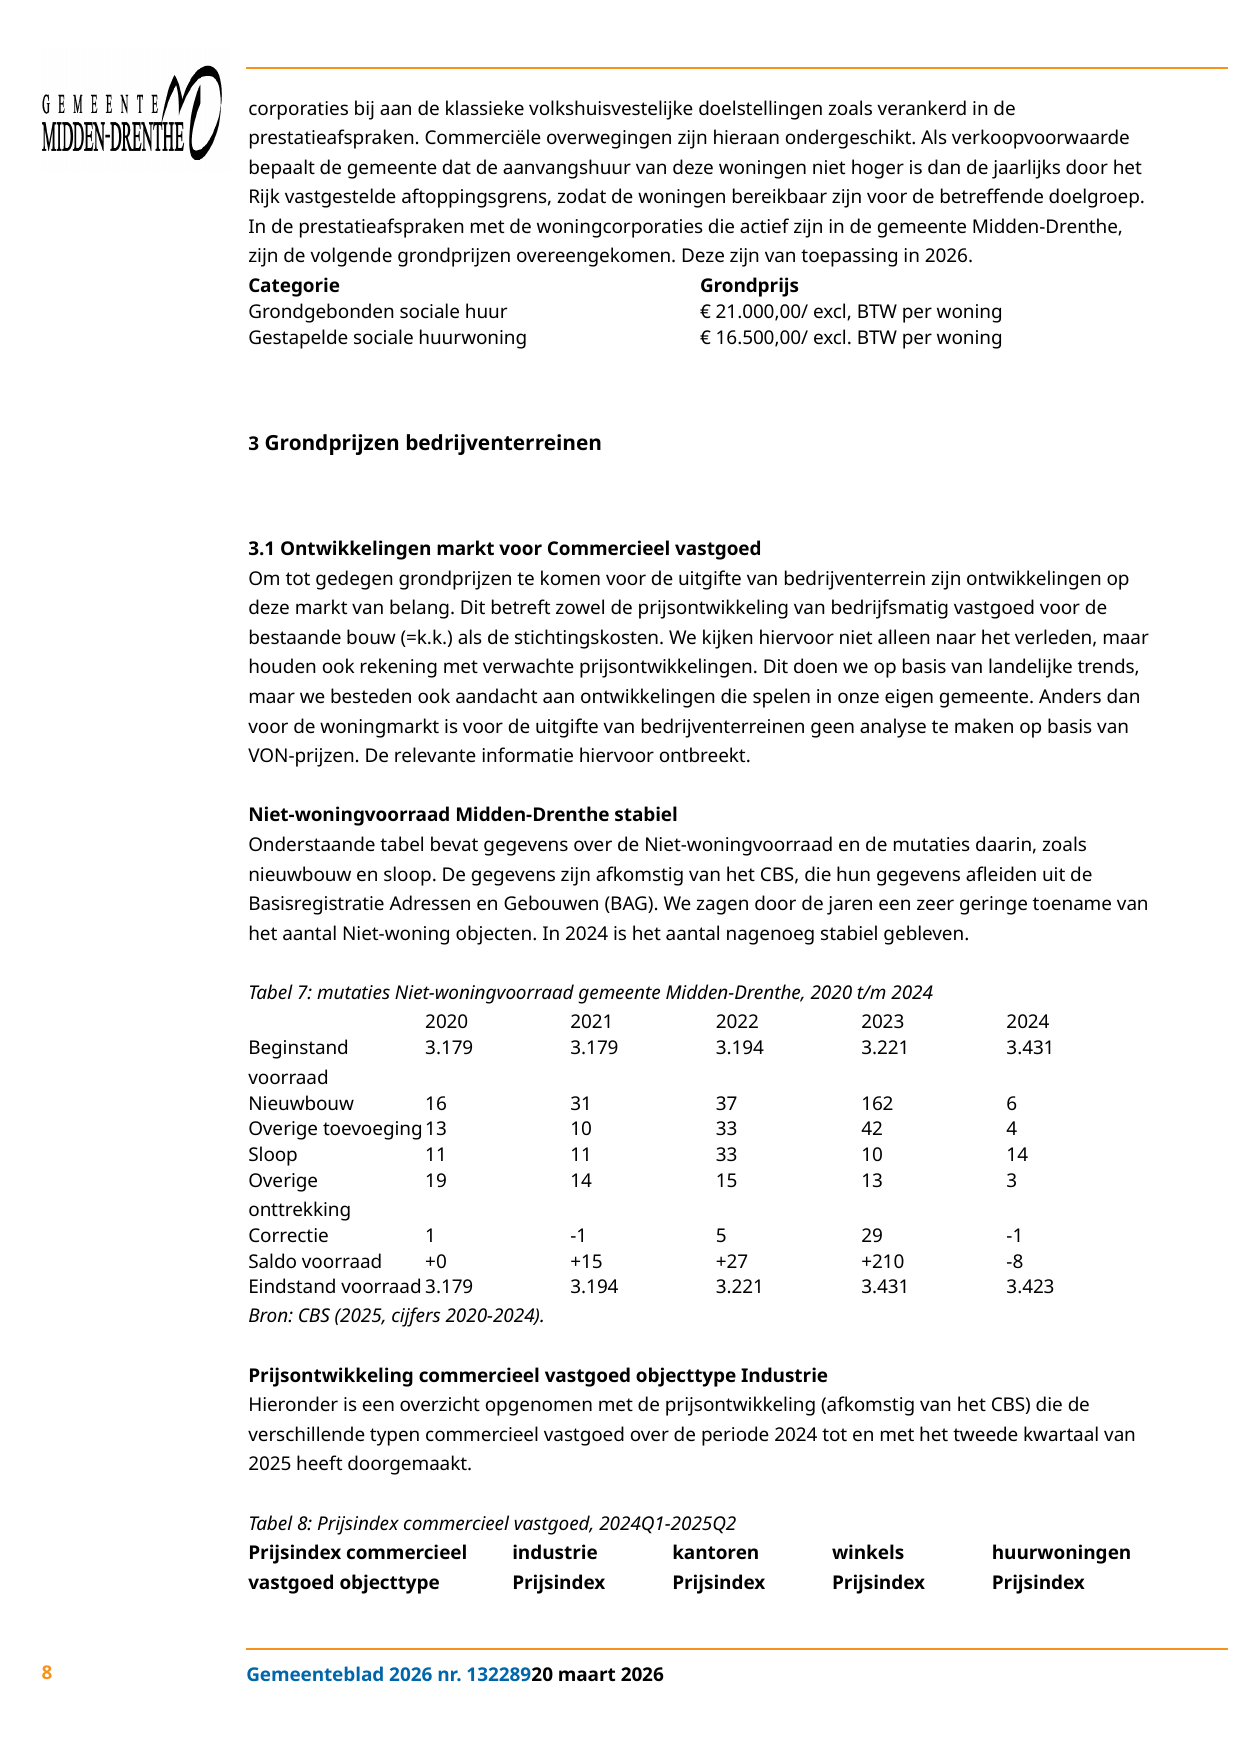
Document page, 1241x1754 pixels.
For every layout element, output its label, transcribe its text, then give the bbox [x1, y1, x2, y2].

table_cell 4 [1006, 1116, 1152, 1141]
table_cell € 16.500,00/ excl. BTW per woning [700, 324, 1152, 349]
table_cell 37 [716, 1090, 861, 1116]
table_header 2024 [1006, 1009, 1152, 1034]
table_cell 3.431 [1006, 1035, 1152, 1090]
table_cell 3.179 [425, 1274, 570, 1299]
table_cell 42 [861, 1116, 1006, 1141]
table_cell 13 [425, 1116, 570, 1141]
table_cell 11 [570, 1141, 716, 1167]
table_cell 1 [425, 1222, 570, 1248]
table_cell 3.431 [861, 1274, 1006, 1299]
table_cell Eindstand voorraad [248, 1274, 425, 1299]
table_cell Overige toevoeging [248, 1116, 425, 1141]
table_cell 29 [861, 1222, 1006, 1248]
table_cell 10 [570, 1116, 716, 1141]
table_header 2023 [861, 1009, 1006, 1034]
table_cell 11 [425, 1141, 570, 1167]
table_header Categorie [248, 273, 700, 298]
table_header huurwoningen Prijsindex [992, 1540, 1152, 1595]
table_cell 13 [861, 1167, 1006, 1222]
table_header [248, 1009, 425, 1034]
table_cell Nieuwbouw [248, 1090, 425, 1116]
text Tabel 7: mutaties Niet-woningvoorraad gemeente Midden-Drenthe, 2020 t/m 2024 [248, 979, 1152, 1005]
table_cell 14 [1006, 1141, 1152, 1167]
table_cell Gestapelde sociale huurwoning [248, 324, 700, 349]
table_cell -1 [1006, 1222, 1152, 1248]
table_cell -8 [1006, 1248, 1152, 1274]
table_cell 14 [570, 1167, 716, 1222]
table_cell +210 [861, 1248, 1006, 1274]
text 3.1 Ontwikkelingen markt voor Commercieel vastgoed [248, 535, 1152, 561]
table_cell 3.221 [716, 1274, 861, 1299]
table_cell € 21.000,00/ excl, BTW per woning [700, 298, 1152, 324]
table_cell 10 [861, 1141, 1006, 1167]
table_header 2022 [716, 1009, 861, 1034]
table_cell Correctie [248, 1222, 425, 1248]
table_cell 3.221 [861, 1035, 1006, 1090]
text Om tot gedegen grondprijzen te komen voor de uitgifte van bedrijventerrein zijn ontwikkelingen op deze markt van belang. Dit betreft zowel de prijsontwikkeling van bedrijfsmatig vastgoed voor de bestaande bouw (=k.k.) als de stichtingskosten. We kijken hiervoor niet alleen naar het verleden, maar houden ook rekening met verwachte prijsontwikkelingen. Dit doen we op basis van landelijke trends, maar we besteden ook aandacht aan ontwikkelingen die spelen in onze eigen gemeente. Anders dan voor de woningmarkt is voor de uitgifte van bedrijventerreinen geen analyse te maken op basis van VON-prijzen. De relevante informatie hiervoor ontbreekt. [248, 565, 1152, 768]
table_cell 162 [861, 1090, 1006, 1116]
table_cell +0 [425, 1248, 570, 1274]
table_cell 3.423 [1006, 1274, 1152, 1299]
table_cell 16 [425, 1090, 570, 1116]
text Hieronder is een overzicht opgenomen met de prijsontwikkeling (afkomstig van het CBS) die de verschillende typen commercieel vastgoed over de periode 2024 tot en met het tweede kwartaal van 2025 heeft doorgemaakt. [248, 1391, 1152, 1476]
table_cell 6 [1006, 1090, 1152, 1116]
table_cell Saldo voorraad [248, 1248, 425, 1274]
table_header 2021 [570, 1009, 716, 1034]
table_cell 3.179 [570, 1035, 716, 1090]
text Bron: CBS (2025, cijfers 2020-2024). [248, 1303, 1152, 1328]
table_cell 5 [716, 1222, 861, 1248]
table_cell 33 [716, 1116, 861, 1141]
table_header 2020 [425, 1009, 570, 1034]
table_cell 31 [570, 1090, 716, 1116]
table_cell +15 [570, 1248, 716, 1274]
table_cell Grondgebonden sociale huur [248, 298, 700, 324]
text Tabel 8: Prijsindex commercieel vastgoed, 2024Q1-2025Q2 [248, 1510, 1152, 1536]
table_cell 15 [716, 1167, 861, 1222]
table_cell 3.194 [570, 1274, 716, 1299]
table_cell 19 [425, 1167, 570, 1222]
table_cell 33 [716, 1141, 861, 1167]
table_cell -1 [570, 1222, 716, 1248]
table_cell 3.194 [716, 1035, 861, 1090]
table_cell 3.179 [425, 1035, 570, 1090]
table_cell Overige onttrekking [248, 1167, 425, 1222]
table_cell +27 [716, 1248, 861, 1274]
table_header kantoren Prijsindex [672, 1540, 832, 1595]
table_header industrie Prijsindex [512, 1540, 672, 1595]
text 3 Grondprijzen bedrijventerreinen [248, 428, 1152, 456]
text Onderstaande tabel bevat gegevens over de Niet-woningvoorraad en de mutaties daarin, zoals nieuwbouw en sloop. De gegevens zijn afkomstig van het CBS, die hun gegevens afleiden uit de Basisregistratie Adressen en Gebouwen (BAG). We zagen door de jaren een zeer geringe toename van het aantal Niet-woning objecten. In 2024 is het aantal nagenoeg stabiel gebleven. [248, 831, 1152, 946]
text In de prestatieafspraken met de woningcorporaties die actief zijn in de gemeente Midden-Drenthe, zijn de volgende grondprijzen overeengekomen. Deze zijn van toepassing in 2026. [248, 213, 1152, 268]
text Prijsontwikkeling commercieel vastgoed objecttype Industrie [248, 1362, 1152, 1388]
table_cell Sloop [248, 1141, 425, 1167]
picture [41, 47, 231, 172]
table_cell 3 [1006, 1167, 1152, 1222]
table_header winkels Prijsindex [832, 1540, 992, 1595]
table_header Prijsindex commercieel vastgoed objecttype [248, 1540, 512, 1595]
table_cell Beginstand voorraad [248, 1035, 425, 1090]
text Niet-woningvoorraad Midden-Drenthe stabiel [248, 802, 1152, 827]
table_header Grondprijs [700, 273, 1152, 298]
text corporaties bij aan de klassieke volkshuisvestelijke doelstellingen zoals verankerd in de prestatieafspraken. Commerciële overwegingen zijn hieraan ondergeschikt. Als verkoopvoorwaarde bepaalt de gemeente dat de aanvangshuur van deze woningen niet hoger is dan de jaarlijks door het Rijk vastgestelde aftoppingsgrens, zodat de woningen bereikbaar zijn voor de betreffende doelgroep. [248, 95, 1152, 209]
